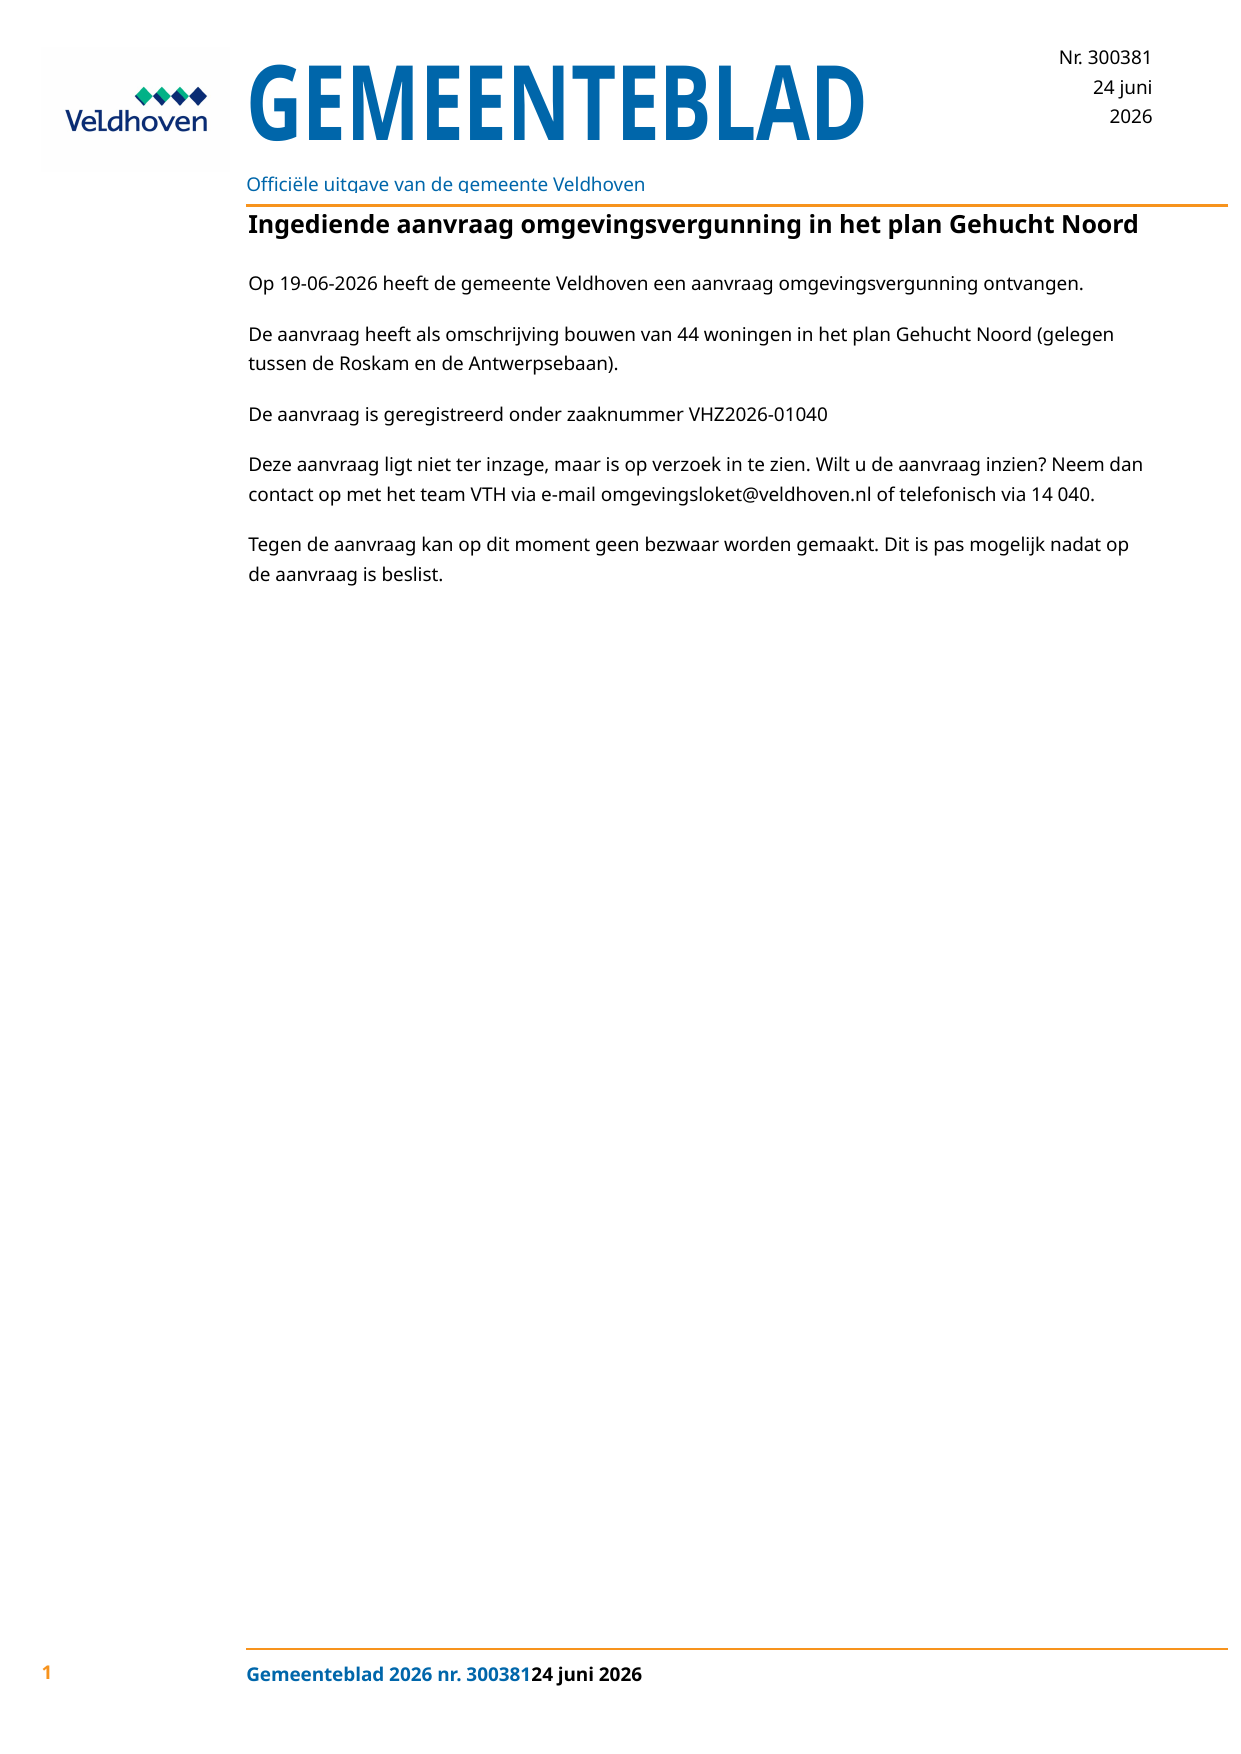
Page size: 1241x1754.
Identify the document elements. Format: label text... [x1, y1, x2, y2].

text Op 19-06-2026 heeft de gemeente Veldhoven een aanvraag omgevingsvergunning ontvangen. [248, 270, 1152, 296]
text De aanvraag heeft als omschrijving bouwen van 44 woningen in het plan Gehucht Noord (gelegen tussen de Roskam en de Antwerpsebaan). [248, 321, 1152, 376]
text De aanvraag is geregistreerd onder zaaknummer VHZ2026-01040 [248, 401, 1152, 426]
picture [41, 47, 231, 172]
text Ingediende aanvraag omgevingsvergunning in het plan Gehucht Noord [248, 207, 1152, 241]
text Deze aanvraag ligt niet ter inzage, maar is op verzoek in te zien. Wilt u de aanvraag inzien? Neem dan contact op met het team VTH via e-mail omgevingsloket@veldhoven.nl of telefonisch via 14 040. [248, 451, 1152, 506]
text Tegen de aanvraag kan op dit moment geen bezwaar worden gemaakt. Dit is pas mogelijk nadat op de aanvraag is beslist. [248, 531, 1152, 586]
